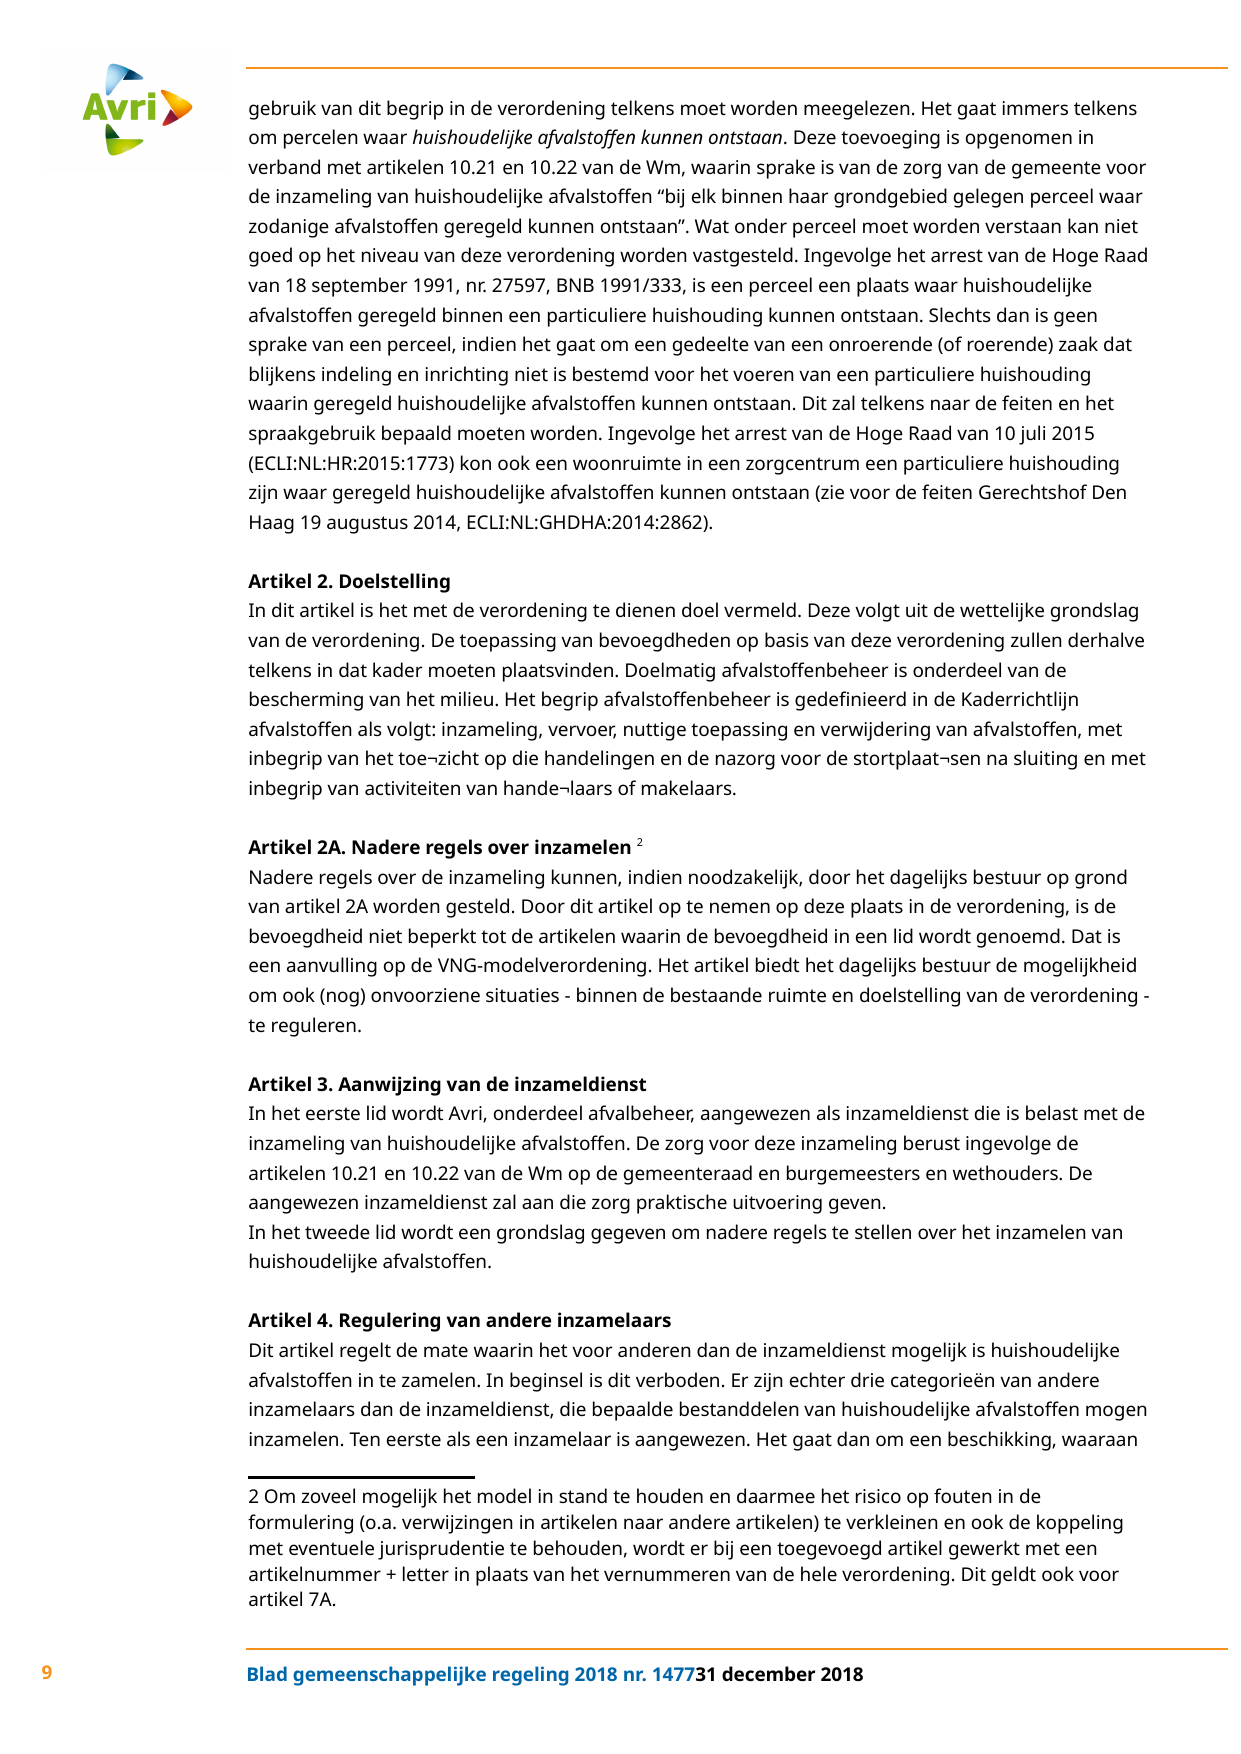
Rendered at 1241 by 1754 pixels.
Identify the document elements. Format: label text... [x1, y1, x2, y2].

text In het eerste lid wordt Avri, onderdeel afvalbeheer, aangewezen als inzameldienst die is belast met de inzameling van huishoudelijke afvalstoffen. De zorg voor deze inzameling berust ingevolge de artikelen 10.21 en 10.22 van de Wm op de gemeenteraad en burgemeesters en wethouders. De aangewezen inzameldienst zal aan die zorg praktische uitvoering geven. [248, 1101, 1152, 1215]
text In het tweede lid wordt een grondslag gegeven om nadere regels te stellen over het inzamelen van huishoudelijke afvalstoffen. [248, 1219, 1152, 1274]
text Artikel 3. Aanwijzing van de inzameldienst [248, 1071, 1152, 1097]
text gebruik van dit begrip in de verordening telkens moet worden meegelezen. Het gaat immers telkens om percelen waar huishoudelijke afvalstoffen kunnen ontstaan. Deze toevoeging is opgenomen in verband met artikelen 10.21 en 10.22 van de Wm, waarin sprake is van de zorg van de gemeente voor de inzameling van huishoudelijke afvalstoffen “bij elk binnen haar grondgebied gelegen perceel waar zodanige afvalstoffen geregeld kunnen ontstaan”. Wat onder perceel moet worden verstaan kan niet goed op het niveau van deze verordening worden vastgesteld. Ingevolge het arrest van de Hoge Raad van 18 september 1991, nr. 27597, BNB 1991/333, is een perceel een plaats waar huishoudelijke afvalstoffen geregeld binnen een particuliere huishouding kunnen ontstaan. Slechts dan is geen sprake van een perceel, indien het gaat om een gedeelte van een onroerende (of roerende) zaak dat blijkens indeling en inrichting niet is bestemd voor het voeren van een particuliere huishouding waarin geregeld huishoudelijke afvalstoffen kunnen ontstaan. Dit zal telkens naar de feiten en het spraakgebruik bepaald moeten worden. Ingevolge het arrest van de Hoge Raad van 10 juli 2015 (ECLI:NL:HR:2015:1773) kon ook een woonruimte in een zorgcentrum een particuliere huishouding zijn waar geregeld huishoudelijke afvalstoffen kunnen ontstaan (zie voor de feiten Gerechtshof Den Haag 19 augustus 2014, ECLI:NL:GHDHA:2014:2862). [248, 95, 1152, 535]
text In dit artikel is het met de verordening te dienen doel vermeld. Deze volgt uit de wettelijke grondslag van de verordening. De toepassing van bevoegdheden op basis van deze verordening zullen derhalve telkens in dat kader moeten plaatsvinden. Doelmatig afvalstoffenbeheer is onderdeel van de bescherming van het milieu. Het begrip afvalstoffenbeheer is gedefinieerd in de Kaderrichtlijn afvalstoffen als volgt: inzameling, vervoer, nuttige toepassing en verwijdering van afvalstoffen, met inbegrip van het toe¬zicht op die handelingen en de nazorg voor de stortplaat¬sen na sluiting en met inbegrip van activiteiten van hande¬laars of makelaars. [248, 598, 1152, 801]
text Artikel 2. Doelstelling [248, 568, 1152, 594]
text Dit artikel regelt de mate waarin het voor anderen dan de inzameldienst mogelijk is huishoudelijke afvalstoffen in te zamelen. In beginsel is dit verboden. Er zijn echter drie categorieën van andere inzamelaars dan de inzameldienst, die bepaalde bestanddelen van huishoudelijke afvalstoffen mogen inzamelen. Ten eerste als een inzamelaar is aangewezen. Het gaat dan om een beschikking, waaraan [248, 1337, 1152, 1452]
text Om zoveel mogelijk het model in stand te houden en daarmee het risico op fouten in de formulering (o.a. verwijzingen in artikelen naar andere artikelen) te verkleinen en ook de koppeling met eventuele jurisprudentie te behouden, wordt er bij een toegevoegd artikel gewerkt met een artikelnummer + letter in plaats van het vernummeren van de hele verordening. Dit geldt ook voor artikel 7A. [248, 1483, 1152, 1612]
text Artikel 2A. Nadere regels over inzamelen [248, 834, 1152, 860]
text Artikel 4. Regulering van andere inzamelaars [248, 1308, 1152, 1333]
text Nadere regels over de inzameling kunnen, indien noodzakelijk, door het dagelijks bestuur op grond van artikel 2A worden gesteld. Door dit artikel op te nemen op deze plaats in de verordening, is de bevoegdheid niet beperkt tot de artikelen waarin de bevoegdheid in een lid wordt genoemd. Dat is een aanvulling op de VNG-modelverordening. Het artikel biedt het dagelijks bestuur de mogelijkheid om ook (nog) onvoorziene situaties - binnen de bestaande ruimte en doelstelling van de verordening - te reguleren. [248, 864, 1152, 1038]
picture [41, 47, 231, 172]
